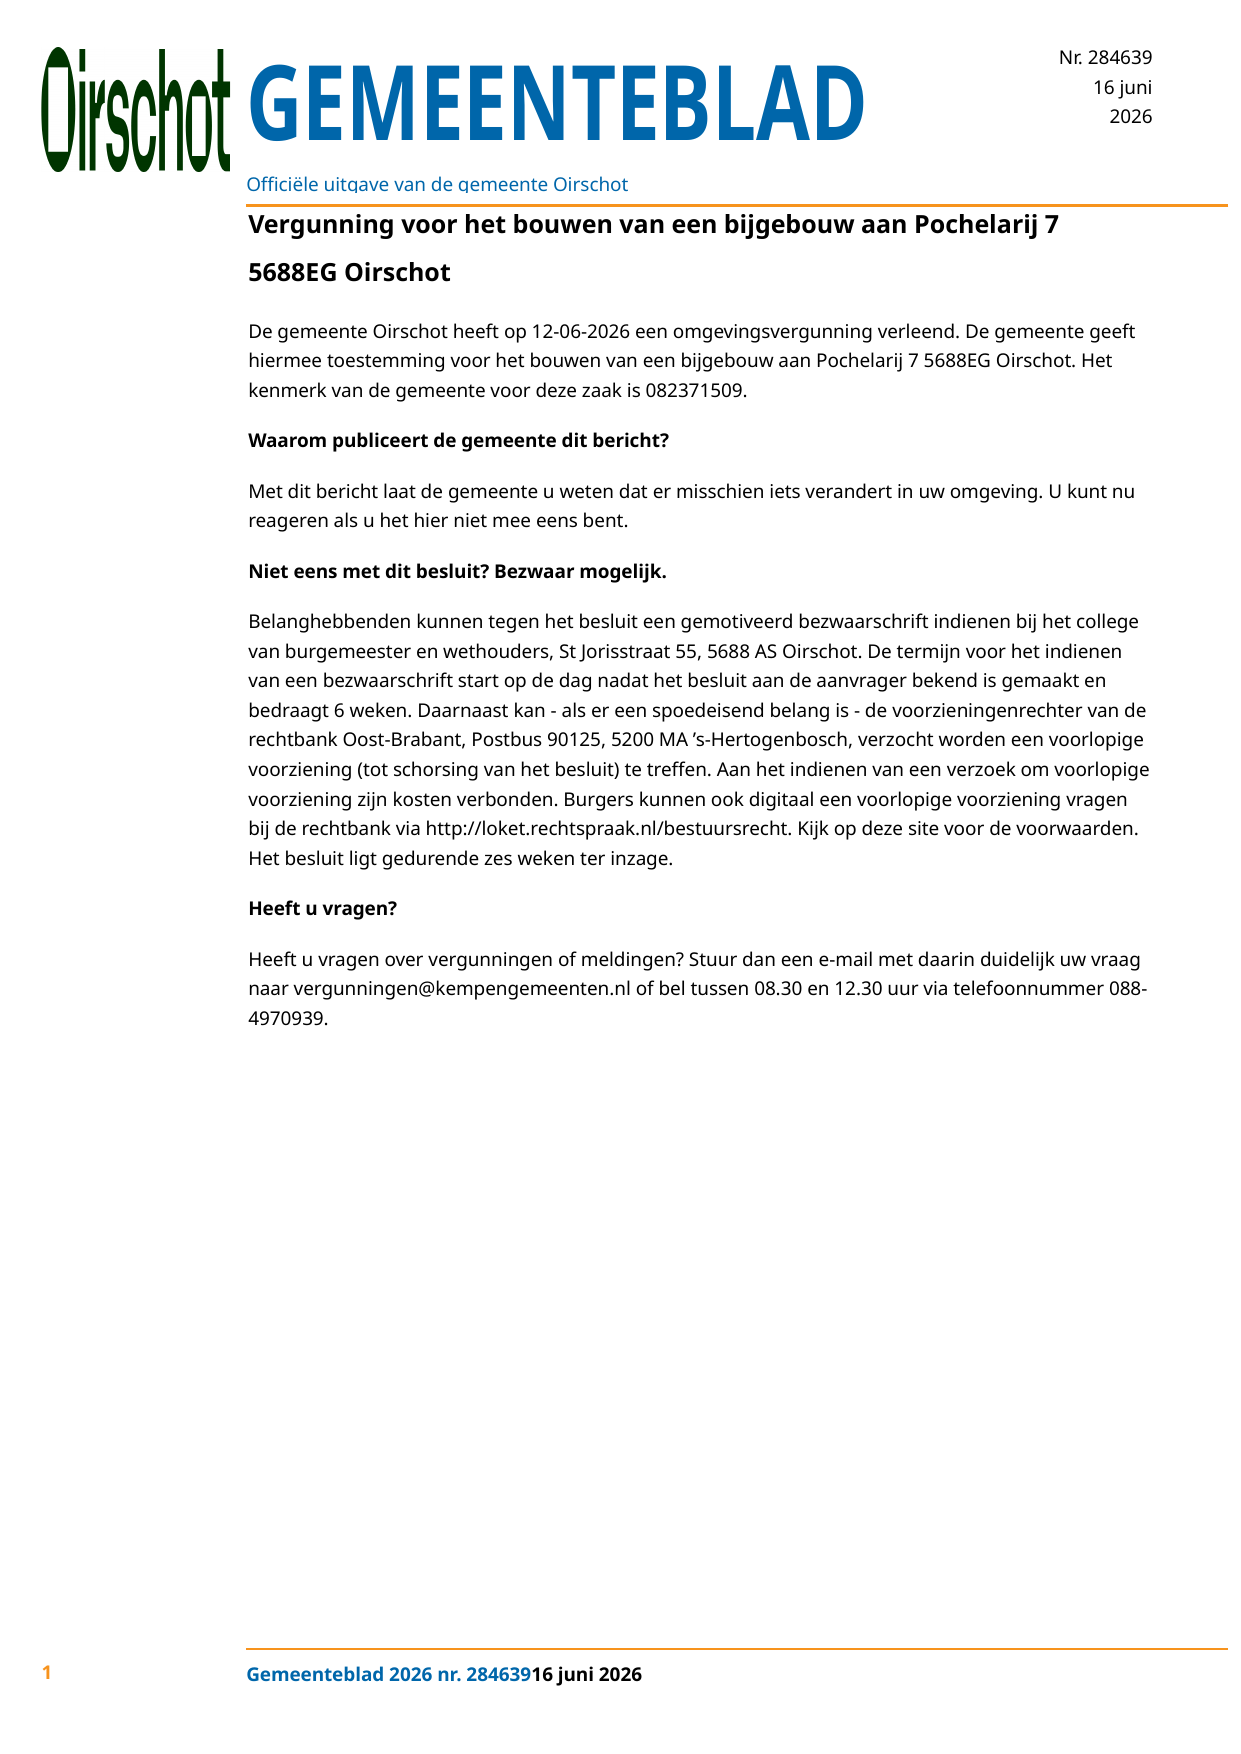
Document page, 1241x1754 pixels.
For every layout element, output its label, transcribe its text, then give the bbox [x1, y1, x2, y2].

text Heeft u vragen? [248, 895, 1152, 921]
picture [41, 47, 231, 172]
text Heeft u vragen over vergunningen of meldingen? Stuur dan een e-mail met daarin duidelijk uw vraag naar vergunningen@kempengemeenten.nl of bel tussen 08.30 en 12.30 uur via telefoonnummer 088-4970939. [248, 946, 1152, 1031]
text Met dit bericht laat de gemeente u weten dat er misschien iets verandert in uw omgeving. U kunt nu reageren als u het hier niet mee eens bent. [248, 478, 1152, 533]
text Waarom publiceert de gemeente dit bericht? [248, 427, 1152, 453]
text Belanghebbenden kunnen tegen het besluit een gemotiveerd bezwaarschrift indienen bij het college van burgemeester en wethouders, St Jorisstraat 55, 5688 AS Oirschot. De termijn voor het indienen van een bezwaarschrift start op de dag nadat het besluit aan de aanvrager bekend is gemaakt en bedraagt 6 weken. Daarnaast kan - als er een spoedeisend belang is - de voorzieningenrechter van de rechtbank Oost-Brabant, Postbus 90125, 5200 MA ’s-Hertogenbosch, verzocht worden een voorlopige voorziening (tot schorsing van het besluit) te treffen. Aan het indienen van een verzoek om voorlopige voorziening zijn kosten verbonden. Burgers kunnen ook digitaal een voorlopige voorziening vragen bij de rechtbank via http://loket.rechtspraak.nl/bestuursrecht. Kijk op deze site voor de voorwaarden. Het besluit ligt gedurende zes weken ter inzage. [248, 608, 1152, 871]
text Niet eens met dit besluit? Bezwaar mogelijk. [248, 558, 1152, 584]
text Vergunning voor het bouwen van een bijgebouw aan Pochelarij 7 5688EG Oirschot [248, 207, 1152, 288]
text De gemeente Oirschot heeft op 12-06-2026 een omgevingsvergunning verleend. De gemeente geeft hiermee toestemming voor het bouwen van een bijgebouw aan Pochelarij 7 5688EG Oirschot. Het kenmerk van de gemeente voor deze zaak is 082371509. [248, 318, 1152, 403]
